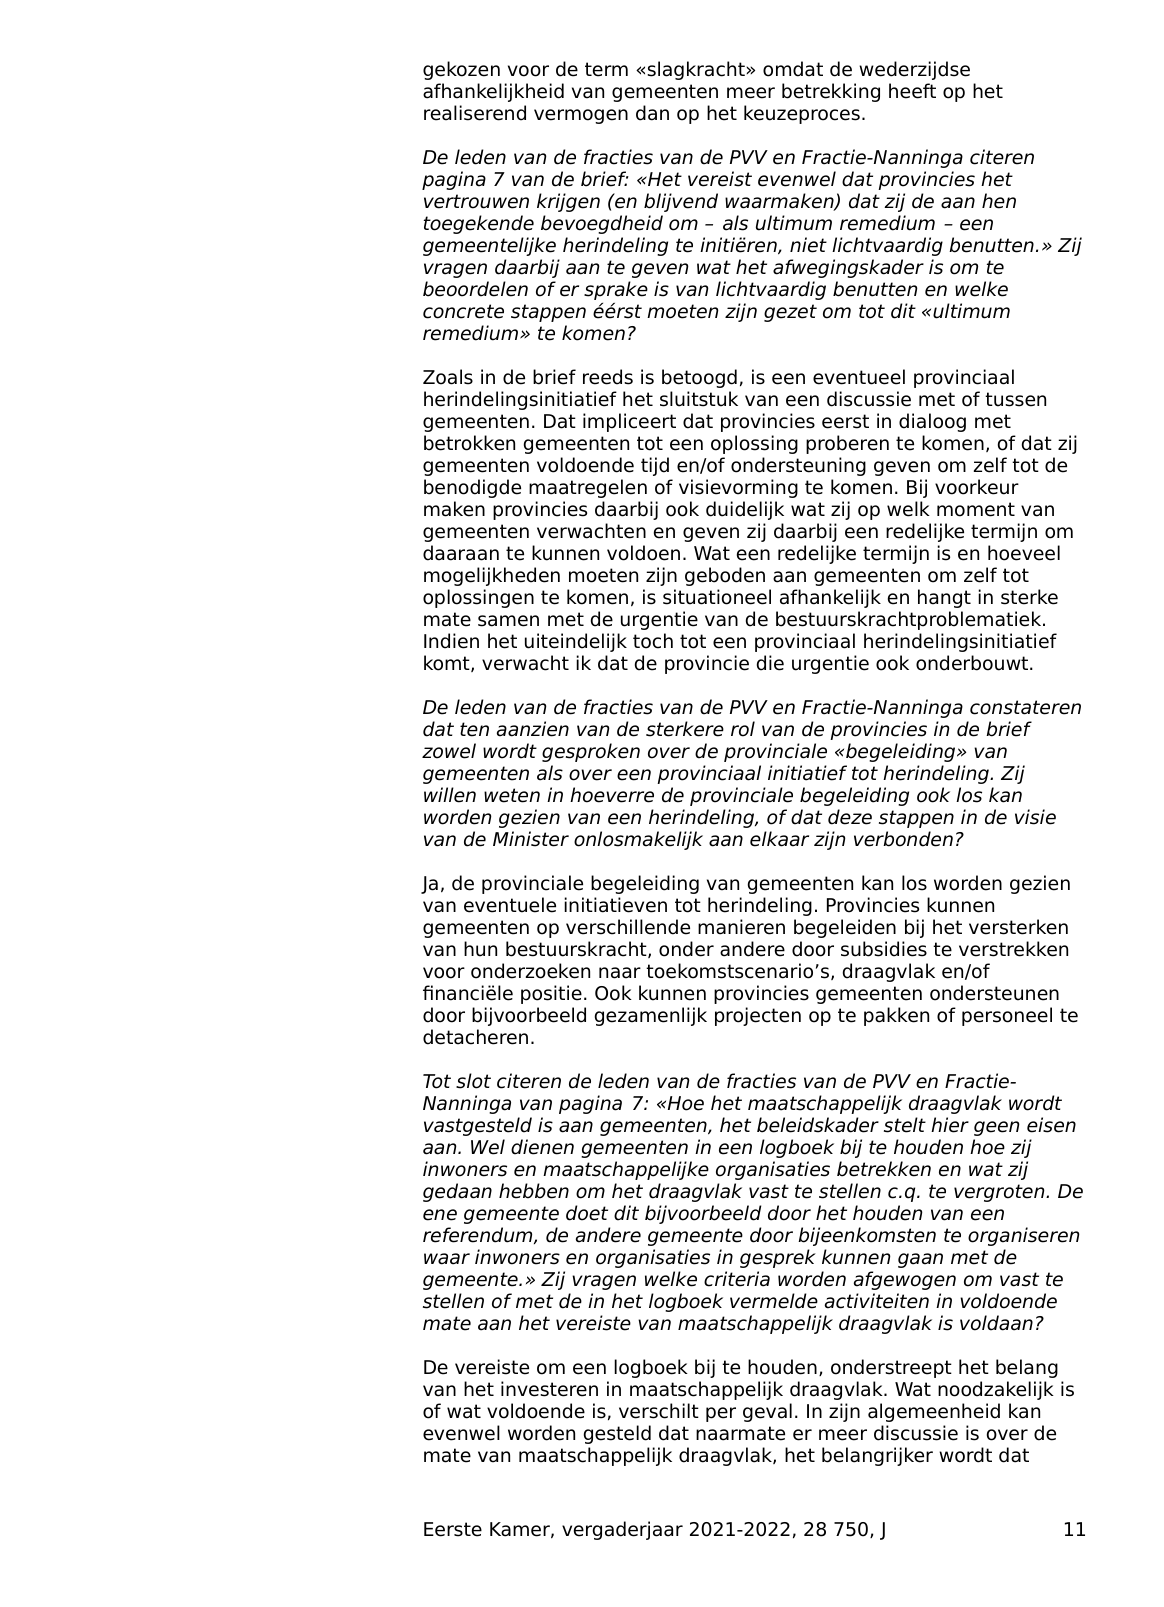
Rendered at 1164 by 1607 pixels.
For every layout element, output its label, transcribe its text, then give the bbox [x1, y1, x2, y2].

text Zoals in de brief reeds is betoogd, is een eventueel provinciaal herindelingsinitiatief het sluitstuk van een discussie met of tussen gemeenten. Dat impliceert dat provincies eerst in dialoog met betrokken gemeenten tot een oplossing proberen te komen, of dat zij gemeenten voldoende tijd en/of ondersteuning geven om zelf tot de benodigde maatregelen of visievorming te komen. Bij voorkeur maken provincies daarbij ook duidelijk wat zij op welk moment van gemeenten verwachten en geven zij daarbij een redelijke termijn om daaraan te kunnen voldoen. Wat een redelijke termijn is en hoeveel mogelijkheden moeten zijn geboden aan gemeenten om zelf tot oplossingen te komen, is situationeel afhankelijk en hangt in sterke mate samen met de urgentie van de bestuurskrachtproblematiek. Indien het uiteindelijk toch tot een provinciaal herindelingsinitiatief komt, verwacht ik dat de provincie die urgentie ook onderbouwt. [422, 367, 1087, 675]
text De leden van de fracties van de PVV en Fractie-Nanninga citeren pagina 7 van de brief: «Het vereist evenwel dat provincies het vertrouwen krijgen (en blijvend waarmaken) dat zij de aan hen toegekende bevoegdheid om – als ultimum remedium – een gemeentelijke herindeling te initiëren, niet lichtvaardig benutten.» Zij vragen daarbij aan te geven wat het afwegingskader is om te beoordelen of er sprake is van lichtvaardig benutten en welke concrete stappen éérst moeten zijn gezet om tot dit «ultimum remedium» te komen? [422, 147, 1087, 345]
text gekozen voor de term «slagkracht» omdat de wederzijdse afhankelijkheid van gemeenten meer betrekking heeft op het realiserend vermogen dan op het keuzeproces. [422, 59, 1087, 125]
text De leden van de fracties van de PVV en Fractie-Nanninga constateren dat ten aanzien van de sterkere rol van de provincies in de brief zowel wordt gesproken over de provinciale «begeleiding» van gemeenten als over een provinciaal initiatief tot herindeling. Zij willen weten in hoeverre de provinciale begeleiding ook los kan worden gezien van een herindeling, of dat deze stappen in de visie van de Minister onlosmakelijk aan elkaar zijn verbonden? [422, 697, 1087, 851]
text Ja, de provinciale begeleiding van gemeenten kan los worden gezien van eventuele initiatieven tot herindeling. Provincies kunnen gemeenten op verschillende manieren begeleiden bij het versterken van hun bestuurskracht, onder andere door subsidies te verstrekken voor onderzoeken naar toekomstscenario’s, draagvlak en/of financiële positie. Ook kunnen provincies gemeenten ondersteunen door bijvoorbeeld gezamenlijk projecten op te pakken of personeel te detacheren. [422, 873, 1087, 1049]
text De vereiste om een logboek bij te houden, onderstreept het belang van het investeren in maatschappelijk draagvlak. Wat noodzakelijk is of wat voldoende is, verschilt per geval. In zijn algemeenheid kan evenwel worden gesteld dat naarmate er meer discussie is over de mate van maatschappelijk draagvlak, het belangrijker wordt dat [422, 1357, 1087, 1467]
text Tot slot citeren de leden van de fracties van de PVV en Fractie-Nanninga van pagina 7: «Hoe het maatschappelijk draagvlak wordt vastgesteld is aan gemeenten, het beleidskader stelt hier geen eisen aan. Wel dienen gemeenten in een logboek bij te houden hoe zij inwoners en maatschappelijke organisaties betrekken en wat zij gedaan hebben om het draagvlak vast te stellen c.q. te vergroten. De ene gemeente doet dit bijvoorbeeld door het houden van een referendum, de andere gemeente door bijeenkomsten te organiseren waar inwoners en organisaties in gesprek kunnen gaan met de gemeente.» Zij vragen welke criteria worden afgewogen om vast te stellen of met de in het logboek vermelde activiteiten in voldoende mate aan het vereiste van maatschappelijk draagvlak is voldaan? [422, 1071, 1087, 1335]
